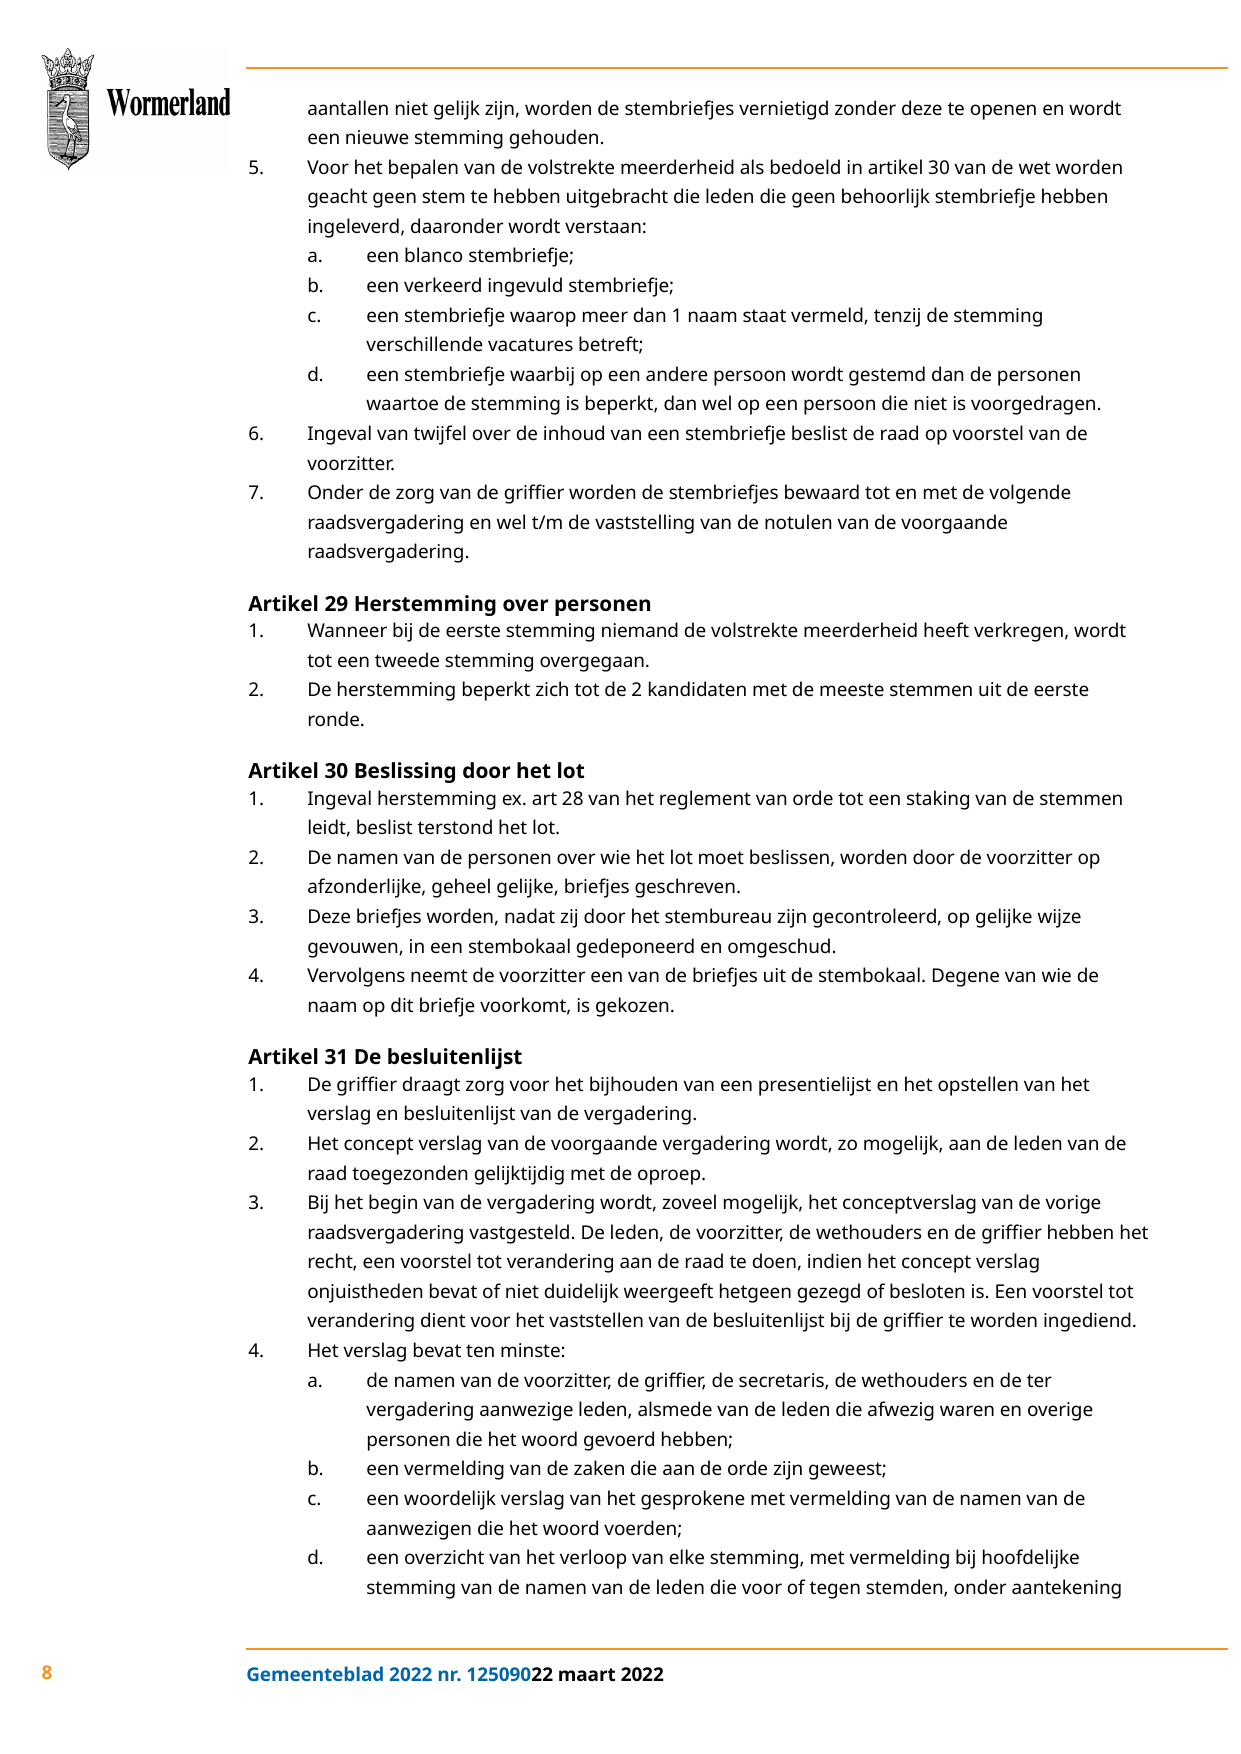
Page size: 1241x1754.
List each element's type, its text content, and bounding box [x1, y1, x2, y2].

list Vervolgens neemt de voorzitter een van de briefjes uit de stembokaal. Degene van wie de naam op dit briefje voorkomt, is gekozen. [248, 962, 1152, 1018]
list Wanneer bij de eerste stemming niemand de volstrekte meerderheid heeft verkregen, wordt tot een tweede stemming overgegaan. [248, 617, 1152, 673]
list Bij het begin van de vergadering wordt, zoveel mogelijk, het concept­verslag van de vorige raadsvergadering vastgesteld. De leden, de voorzitter, de wethouders en de griffier hebben het recht, een voorstel tot verandering aan de raad te doen, indien het concept verslag onjuistheden bevat of niet duidelijk weergeeft hetgeen gezegd of besloten is. Een voorstel tot verandering dient voor het vaststellen van de besluitenlijst bij de griffier te worden ingediend. [248, 1189, 1152, 1333]
list een blanco stembriefje; [307, 243, 1152, 268]
list De namen van de personen over wie het lot moet beslissen, worden door de voorzitter op afzonderlijke, geheel gelijke, briefjes geschreven. [248, 844, 1152, 899]
list een stembriefje waarbij op een andere persoon wordt gestemd dan de personen waartoe de stemming is beperkt, dan wel op een persoon die niet is voorgedragen. [307, 361, 1152, 416]
list Voor het bepalen van de volstrekte meerderheid als bedoeld in artikel 30 van de wet worden geacht geen stem te hebben uitgebracht die leden die geen behoorlijk stembriefje hebben ingeleverd, daaronder wordt verstaan: [248, 154, 1152, 239]
list Onder de zorg van de griffier worden de stembriefjes bewaard tot en met de volgende raadsvergadering en wel t/m de vaststelling van de notulen van de voorgaande raadsvergadering. [248, 479, 1152, 564]
list De griffier draagt zorg voor het bijhouden van een presentielijst en het opstellen van het verslag en besluitenlijst van de vergadering. [248, 1071, 1152, 1126]
list een stembriefje waarop meer dan 1 naam staat vermeld, tenzij de stemming verschillende vacatures betreft; [307, 302, 1152, 357]
text Artikel 31 De besluitenlijst [248, 1042, 1152, 1071]
list Ingeval van twijfel over de inhoud van een stembriefje beslist de raad op voorstel van de voorzitter. [248, 420, 1152, 476]
list een verkeerd ingevuld stembriefje; [307, 272, 1152, 298]
text Artikel 30 Beslissing door het lot [248, 757, 1152, 785]
picture [41, 47, 231, 172]
list aantallen niet gelijk zijn, worden de stembriefjes vernietigd zonder deze te openen en wordt een nieuwe stemming gehouden. [248, 95, 1152, 150]
list Het verslag bevat ten minste: [248, 1337, 1152, 1363]
list de namen van de voorzitter, de griffier, de secretaris, de wethouders en de ter vergadering aanwezige leden, alsmede van de leden die afwezig waren en overige personen die het woord gevoerd hebben; [307, 1367, 1152, 1452]
list Ingeval herstemming ex. art 28 van het reglement van orde tot een staking van de stemmen leidt, beslist terstond het lot. [248, 785, 1152, 840]
text Artikel 29 Herstemming over personen [248, 589, 1152, 617]
list Het concept verslag van de voorgaande vergadering wordt, zo mogelijk, aan de leden van de raad toegezonden gelijktijdig met de oproep. [248, 1130, 1152, 1185]
list Deze briefjes worden, nadat zij door het stembureau zijn gecontroleerd, op gelijke wijze gevouwen, in een stembokaal gedeponeerd en omgeschud. [248, 903, 1152, 959]
list De herstemming beperkt zich tot de 2 kandidaten met de meeste stemmen uit de eerste ronde. [248, 677, 1152, 732]
list een woordelijk verslag van het gesprokene met vermelding van de namen van de aanwezigen die het woord voerden; [307, 1485, 1152, 1540]
list een vermelding van de zaken die aan de orde zijn geweest; [307, 1456, 1152, 1481]
list een overzicht van het verloop van elke stemming, met vermelding bij hoofdelijke stemming van de namen van de leden die voor of tegen stemden, onder aantekening [307, 1544, 1152, 1599]
